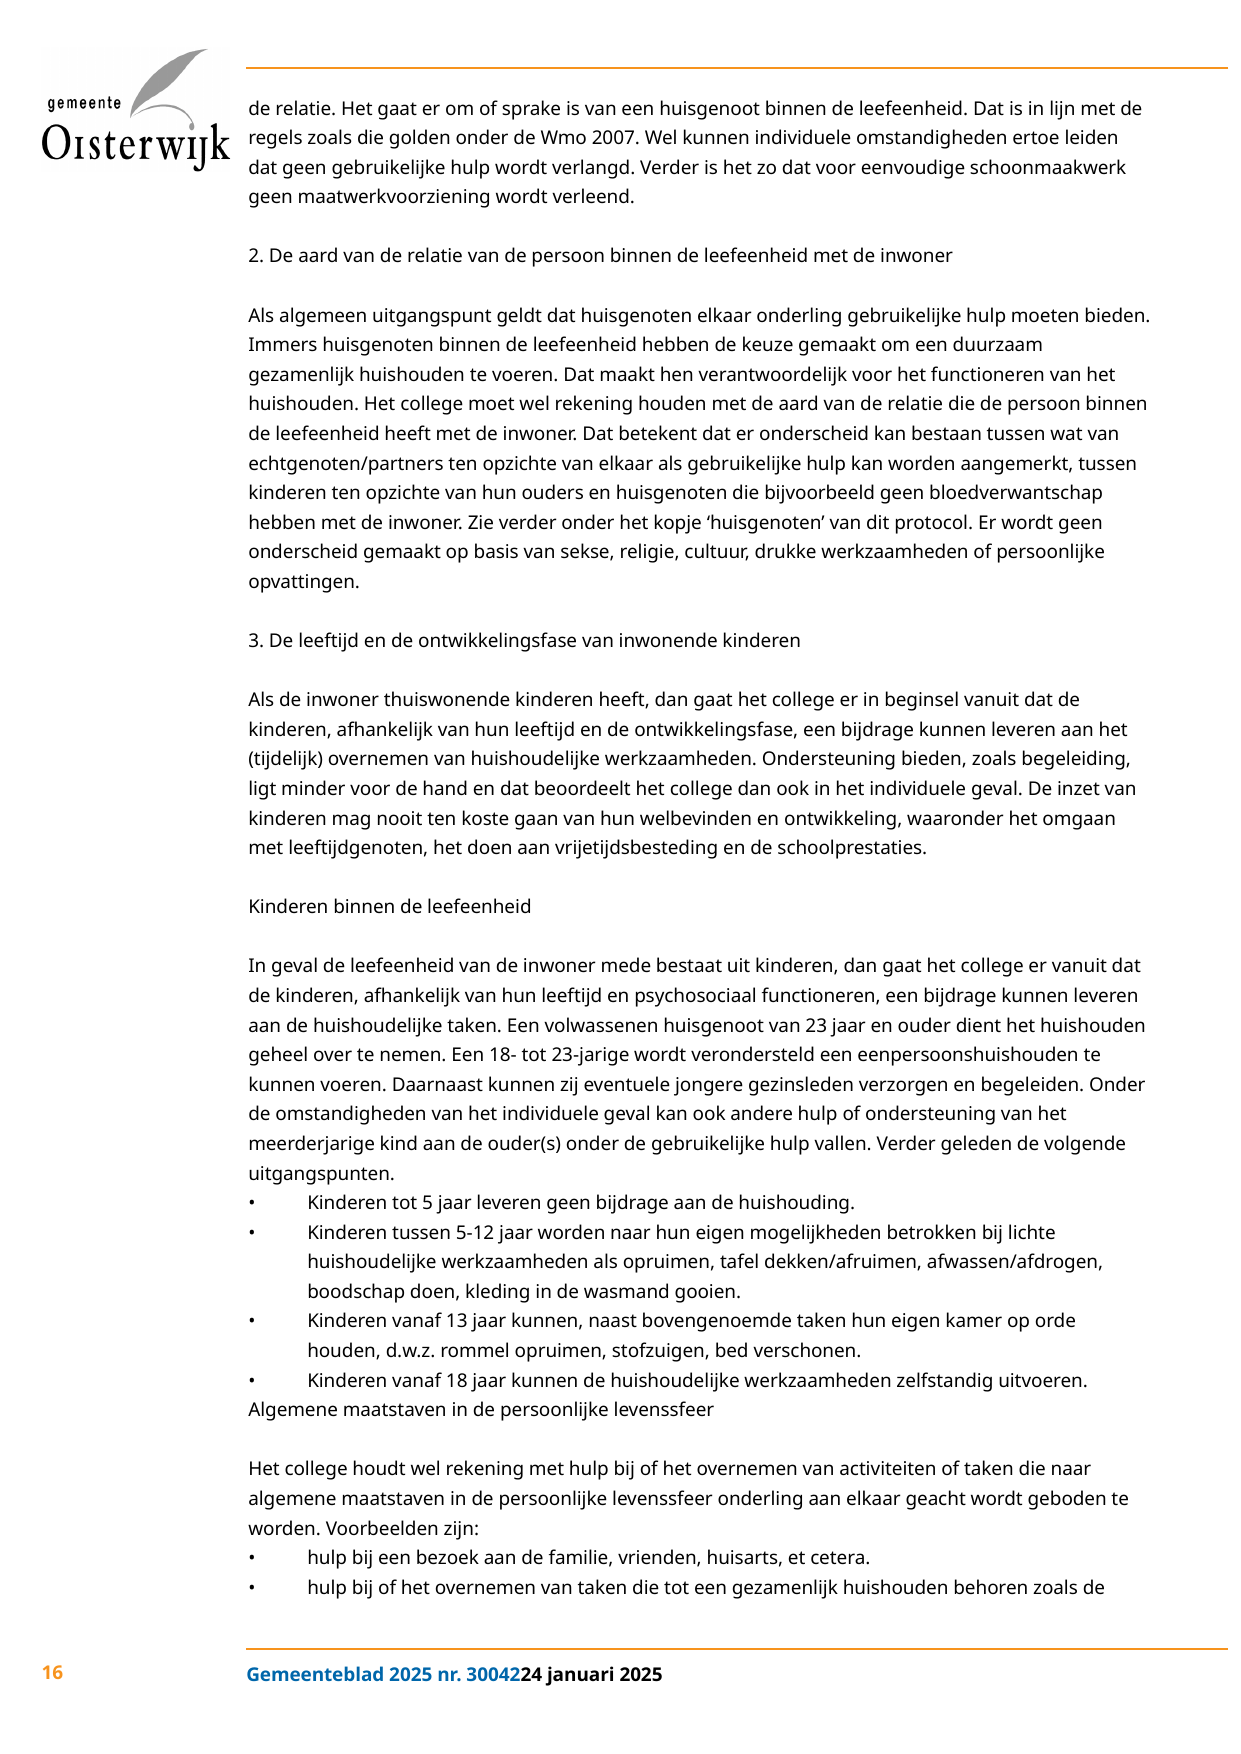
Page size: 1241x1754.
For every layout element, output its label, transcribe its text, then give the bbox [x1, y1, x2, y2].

text Kinderen binnen de leefeenheid [248, 893, 1152, 919]
list hulp bij of het overnemen van taken die tot een gezamenlijk huishouden behoren zoals de [248, 1574, 1152, 1600]
list Kinderen tot 5 jaar leveren geen bijdrage aan de huishouding. [248, 1189, 1152, 1215]
text In geval de leefeenheid van de inwoner mede bestaat uit kinderen, dan gaat het college er vanuit dat de kinderen, afhankelijk van hun leeftijd en psychosociaal functioneren, een bijdrage kunnen leveren aan de huishoudelijke taken. Een volwassenen huisgenoot van 23 jaar en ouder dient het huishouden geheel over te nemen. Een 18- tot 23-jarige wordt verondersteld een eenpersoonshuishouden te kunnen voeren. Daarnaast kunnen zij eventuele jongere gezinsleden verzorgen en begeleiden. Onder de omstandigheden van het individuele geval kan ook andere hulp of ondersteuning van het meerderjarige kind aan de ouder(s) onder de gebruikelijke hulp vallen. Verder geleden de volgende uitgangspunten. [248, 953, 1152, 1186]
text Als algemeen uitgangspunt geldt dat huisgenoten elkaar onderling gebruikelijke hulp moeten bieden. Immers huisgenoten binnen de leefeenheid hebben de keuze gemaakt om een duurzaam gezamenlijk huishouden te voeren. Dat maakt hen verantwoordelijk voor het functioneren van het huishouden. Het college moet wel rekening houden met de aard van de relatie die de persoon binnen de leefeenheid heeft met de inwoner. Dat betekent dat er onderscheid kan bestaan tussen wat van echtgenoten/partners ten opzichte van elkaar als gebruikelijke hulp kan worden aangemerkt, tussen kinderen ten opzichte van hun ouders en huisgenoten die bijvoorbeeld geen bloedverwantschap hebben met de inwoner. Zie verder onder het kopje ‘huisgenoten’ van dit protocol. Er wordt geen onderscheid gemaakt op basis van sekse, religie, cultuur, drukke werkzaamheden of persoonlijke opvattingen. [248, 302, 1152, 594]
list Kinderen vanaf 13 jaar kunnen, naast bovengenoemde taken hun eigen kamer op orde houden, d.w.z. rommel opruimen, stofzuigen, bed verschonen. [248, 1308, 1152, 1363]
list Kinderen tussen 5-12 jaar worden naar hun eigen mogelijkheden betrokken bij lichte huishoudelijke werkzaamheden als opruimen, tafel dekken/afruimen, afwassen/afdrogen, boodschap doen, kleding in de wasmand gooien. [248, 1219, 1152, 1304]
list hulp bij een bezoek aan de familie, vrienden, huisarts, et cetera. [248, 1544, 1152, 1570]
picture [41, 47, 231, 172]
list Kinderen vanaf 18 jaar kunnen de huishoudelijke werkzaamheden zelfstandig uitvoeren. [248, 1367, 1152, 1393]
text de relatie. Het gaat er om of sprake is van een huisgenoot binnen de leefeenheid. Dat is in lijn met de regels zoals die golden onder de Wmo 2007. Wel kunnen individuele omstandigheden ertoe leiden dat geen gebruikelijke hulp wordt verlangd. Verder is het zo dat voor eenvoudige schoonmaakwerk geen maatwerkvoorziening wordt verleend. [248, 95, 1152, 209]
text Het college houdt wel rekening met hulp bij of het overnemen van activiteiten of taken die naar algemene maatstaven in de persoonlijke levenssfeer onderling aan elkaar geacht wordt geboden te worden. Voorbeelden zijn: [248, 1456, 1152, 1541]
text 2. De aard van de relatie van de persoon binnen de leefeenheid met de inwoner [248, 243, 1152, 268]
text Algemene maatstaven in de persoonlijke levenssfeer [248, 1396, 1152, 1422]
text 3. De leeftijd en de ontwikkelingsfase van inwonende kinderen [248, 627, 1152, 653]
text Als de inwoner thuiswonende kinderen heeft, dan gaat het college er in beginsel vanuit dat de kinderen, afhankelijk van hun leeftijd en de ontwikkelingsfase, een bijdrage kunnen leveren aan het (tijdelijk) overnemen van huishoudelijke werkzaamheden. Ondersteuning bieden, zoals begeleiding, ligt minder voor de hand en dat beoordeelt het college dan ook in het individuele geval. De inzet van kinderen mag nooit ten koste gaan van hun welbevinden en ontwikkeling, waaronder het omgaan met leeftijdgenoten, het doen aan vrijetijdsbesteding en de schoolprestaties. [248, 686, 1152, 860]
